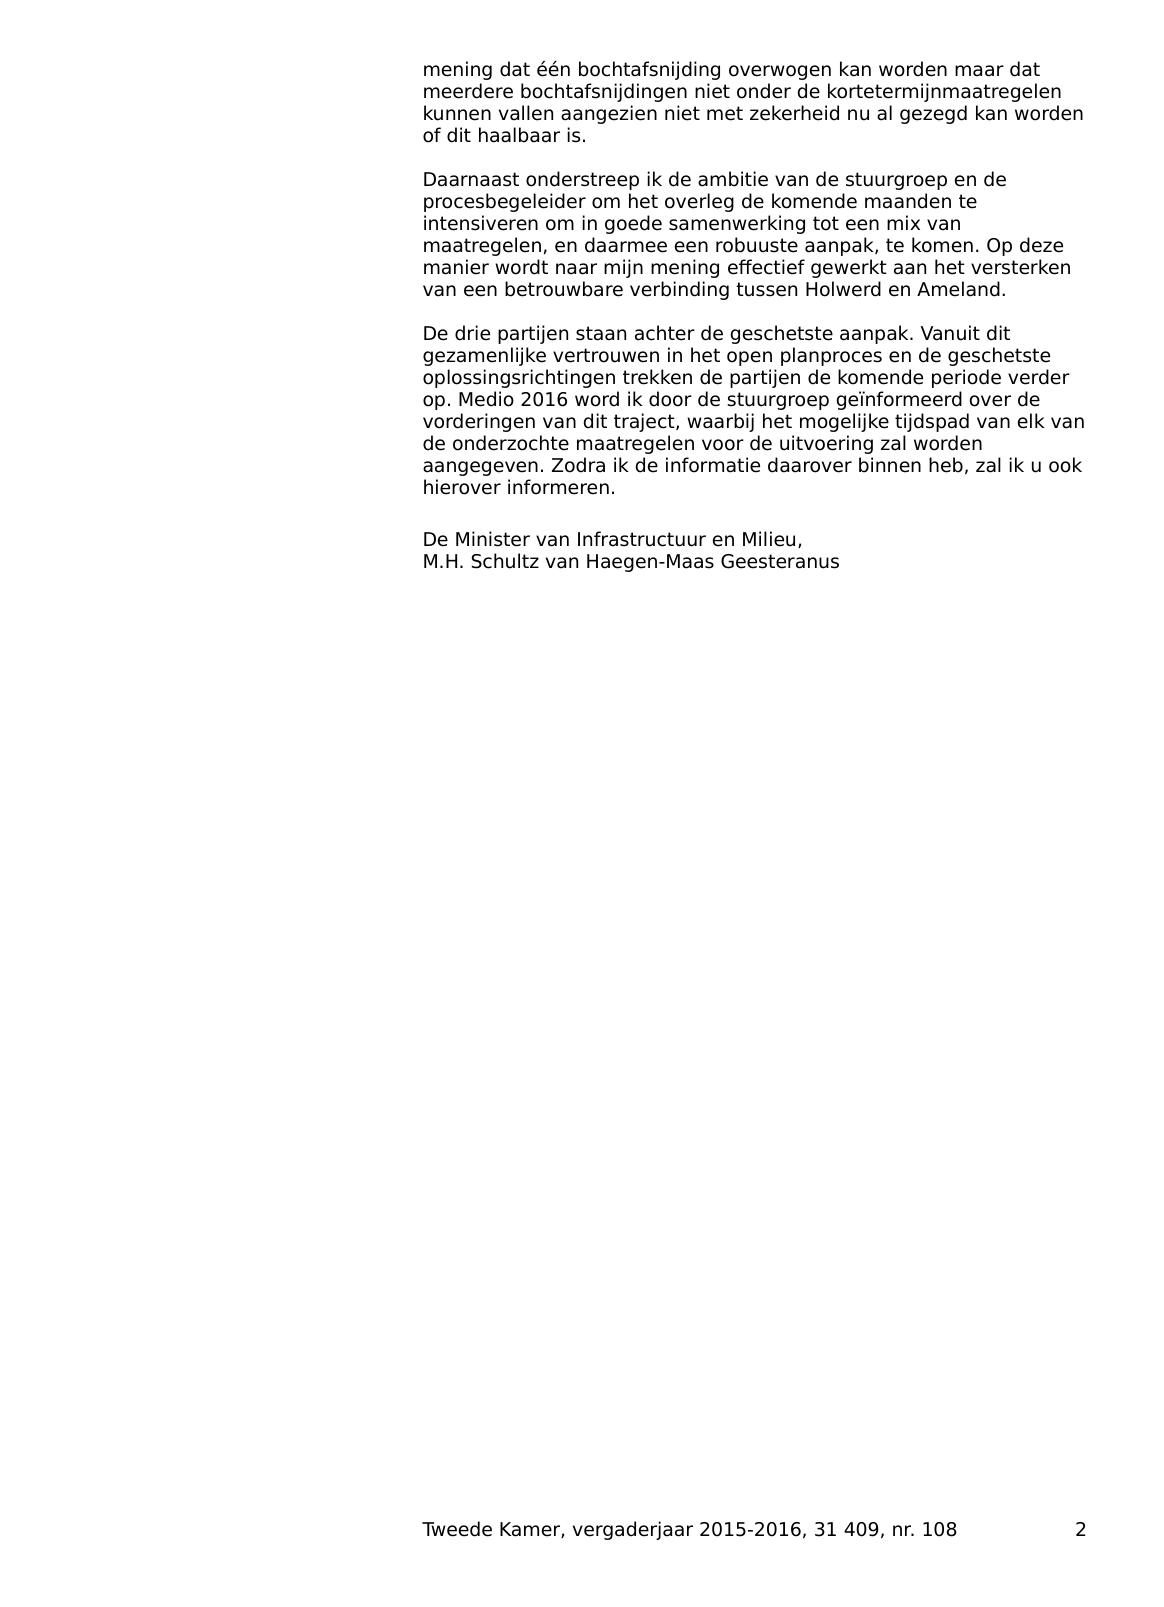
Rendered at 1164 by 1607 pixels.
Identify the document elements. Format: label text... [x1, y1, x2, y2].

text De drie partijen staan achter de geschetste aanpak. Vanuit dit gezamenlijke vertrouwen in het open planproces en de geschetste oplossingsrichtingen trekken de partijen de komende periode verder op. Medio 2016 word ik door de stuurgroep geïnformeerd over de vorderingen van dit traject, waarbij het mogelijke tijdspad van elk van de onderzochte maatregelen voor de uitvoering zal worden aangegeven. Zodra ik de informatie daarover binnen heb, zal ik u ook hierover informeren. [422, 323, 1087, 499]
text mening dat één bochtafsnijding overwogen kan worden maar dat meerdere bochtafsnijdingen niet onder de kortetermijnmaatregelen kunnen vallen aangezien niet met zekerheid nu al gezegd kan worden of dit haalbaar is. [422, 59, 1087, 147]
text Daarnaast onderstreep ik de ambitie van de stuurgroep en de procesbegeleider om het overleg de komende maanden te intensiveren om in goede samenwerking tot een mix van maatregelen, en daarmee een robuuste aanpak, te komen. Op deze manier wordt naar mijn mening effectief gewerkt aan het versterken van een betrouwbare verbinding tussen Holwerd en Ameland. [422, 169, 1087, 301]
text De Minister van Infrastructuur en Milieu, M.H. Schultz van Haegen-Maas Geesteranus [422, 529, 1087, 573]
